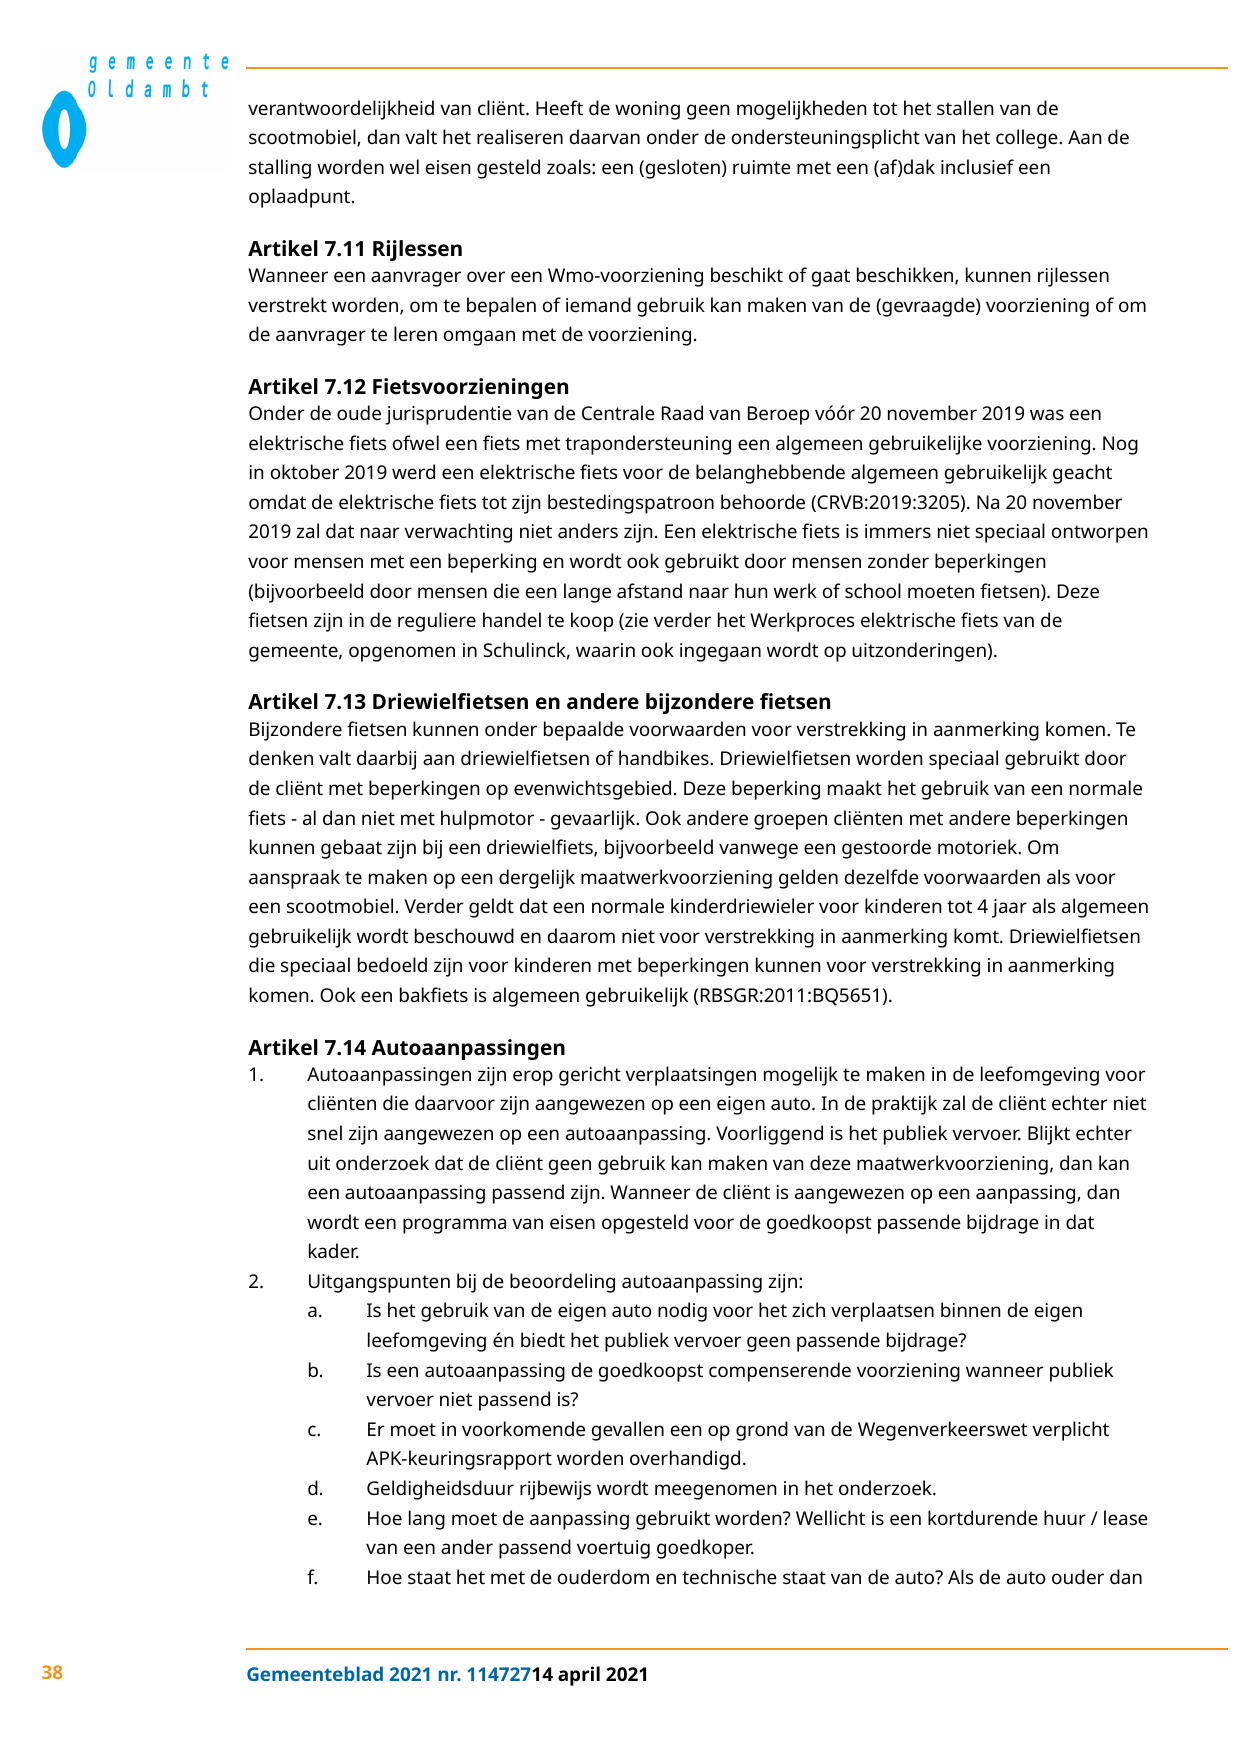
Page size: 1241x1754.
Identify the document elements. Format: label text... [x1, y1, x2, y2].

text Artikel 7.12 Fietsvoorzieningen [248, 372, 1152, 400]
list Er moet in voorkomende gevallen een op grond van de Wegenverkeerswet verplicht APK-keuringsrapport worden overhandigd. [307, 1416, 1152, 1471]
text Wanneer een aanvrager over een Wmo-voorziening beschikt of gaat beschikken, kunnen rijlessen verstrekt worden, om te bepalen of iemand gebruik kan maken van de (gevraagde) voorziening of om de aanvrager te leren omgaan met de voorziening. [248, 262, 1152, 347]
list Is het gebruik van de eigen auto nodig voor het zich verplaatsen binnen de eigen leefomgeving én biedt het publiek vervoer geen passende bijdrage? [307, 1298, 1152, 1353]
list Is een autoaanpassing de goedkoopst compenserende voorziening wanneer publiek vervoer niet passend is? [307, 1357, 1152, 1412]
list Hoe staat het met de ouderdom en technische staat van de auto? Als de auto ouder dan [307, 1564, 1152, 1590]
text Bijzondere fietsen kunnen onder bepaalde voorwaarden voor verstrekking in aanmerking komen. Te denken valt daarbij aan driewielfietsen of handbikes. Driewielfietsen worden speciaal gebruikt door de cliënt met beperkingen op evenwichtsgebied. Deze beperking maakt het gebruik van een normale fiets - al dan niet met hulpmotor - gevaarlijk. Ook andere groepen cliënten met andere beperkingen kunnen gebaat zijn bij een driewielfiets, bijvoorbeeld vanwege een gestoorde motoriek. Om aanspraak te maken op een dergelijk maatwerkvoorziening gelden dezelfde voorwaarden als voor een scootmobiel. Verder geldt dat een normale kinderdriewieler voor kinderen tot 4 jaar als algemeen gebruikelijk wordt beschouwd en daarom niet voor verstrekking in aanmerking komt. Driewielfietsen die speciaal bedoeld zijn voor kinderen met beperkingen kunnen voor verstrekking in aanmerking komen. Ook een bakfiets is algemeen gebruikelijk (RBSGR:2011:BQ5651). [248, 716, 1152, 1008]
text Artikel 7.13 Driewielfietsen en andere bijzondere fietsen [248, 687, 1152, 716]
picture [41, 47, 231, 172]
text Onder de oude jurisprudentie van de Centrale Raad van Beroep vóór 20 november 2019 was een elektrische fiets ofwel een fiets met trapondersteuning een algemeen gebruikelijke voorziening. Nog in oktober 2019 werd een elektrische fiets voor de belanghebbende algemeen gebruikelijk geacht omdat de elektrische fiets tot zijn bestedingspatroon behoorde (CRVB:2019:3205). Na 20 november 2019 zal dat naar verwachting niet anders zijn. Een elektrische fiets is immers niet speciaal ontworpen voor mensen met een beperking en wordt ook gebruikt door mensen zonder beperkingen (bijvoorbeeld door mensen die een lange afstand naar hun werk of school moeten fietsen). Deze fietsen zijn in de reguliere handel te koop (zie verder het Werkproces elektrische fiets van de gemeente, opgenomen in Schulinck, waarin ook ingegaan wordt op uitzonderingen). [248, 400, 1152, 663]
text Artikel 7.11 Rijlessen [248, 234, 1152, 262]
text Artikel 7.14 Autoaanpassingen [248, 1033, 1152, 1061]
list Geldigheidsduur rijbewijs wordt meegenomen in het onderzoek. [307, 1475, 1152, 1501]
list Uitgangspunten bij de beoordeling autoaanpassing zijn: [248, 1268, 1152, 1294]
list Hoe lang moet de aanpassing gebruikt worden? Wellicht is een kortdurende huur / lease van een ander passend voertuig goedkoper. [307, 1505, 1152, 1560]
text verantwoordelijkheid van cliënt. Heeft de woning geen mogelijkheden tot het stallen van de scootmobiel, dan valt het realiseren daarvan onder de ondersteuningsplicht van het college. Aan de stalling worden wel eisen gesteld zoals: een (gesloten) ruimte met een (af)dak inclusief een oplaadpunt. [248, 95, 1152, 209]
list Autoaanpassingen zijn erop gericht verplaatsingen mogelijk te maken in de leefomgeving voor cliënten die daarvoor zijn aangewezen op een eigen auto. In de praktijk zal de cliënt echter niet snel zijn aangewezen op een autoaanpassing. Voorliggend is het publiek vervoer. Blijkt echter uit onderzoek dat de cliënt geen gebruik kan maken van deze maatwerkvoorziening, dan kan een autoaanpassing passend zijn. Wanneer de cliënt is aangewezen op een aanpassing, dan wordt een programma van eisen opgesteld voor de goedkoopst passende bijdrage in dat kader. [248, 1061, 1152, 1264]
